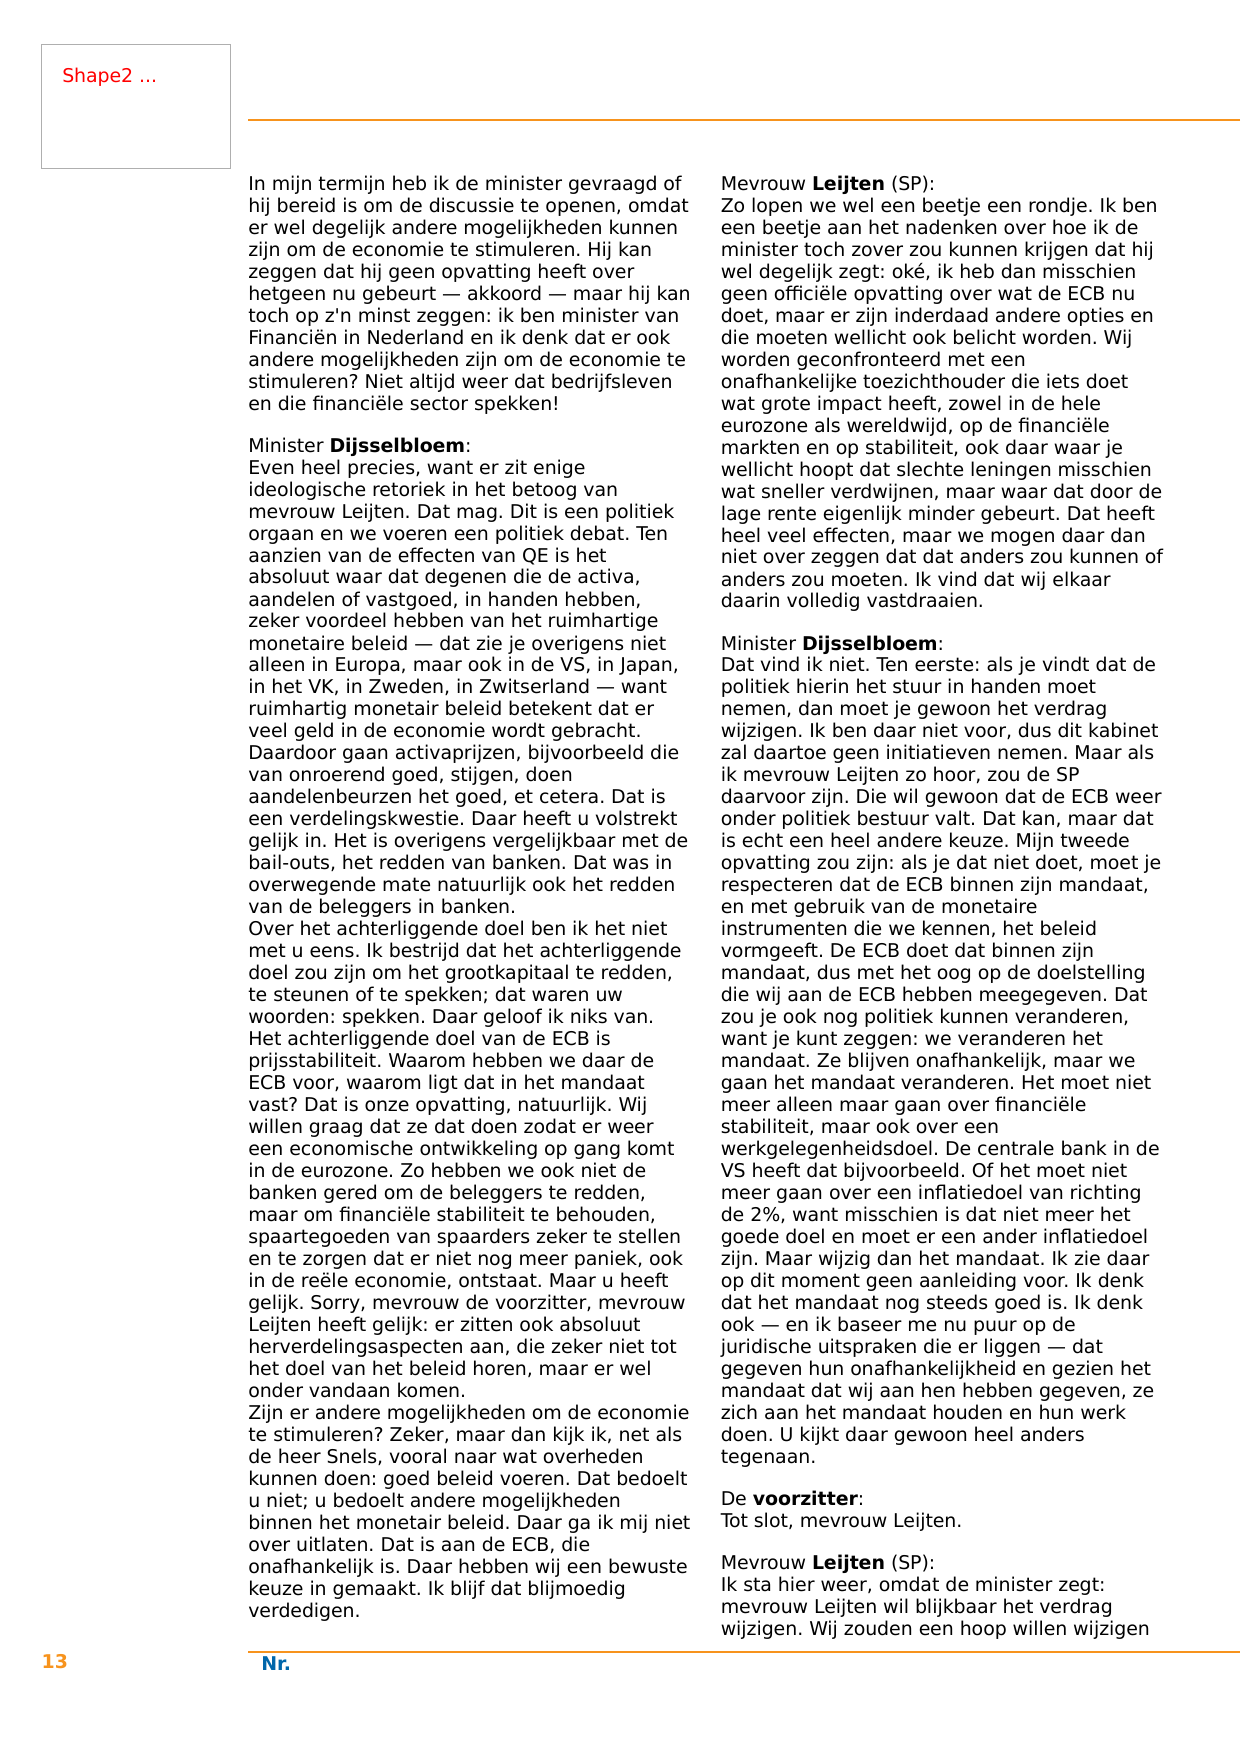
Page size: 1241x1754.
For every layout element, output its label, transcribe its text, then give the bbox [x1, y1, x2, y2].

text Mevrouw Leijten (SP): [721, 1552, 1163, 1573]
text Over het achterliggende doel ben ik het niet met u eens. Ik bestrijd dat het achterliggende doel zou zijn om het grootkapitaal te redden, te steunen of te spekken; dat waren uw woorden: spekken. Daar geloof ik niks van. Het achterliggende doel van de ECB is prijsstabiliteit. Waarom hebben we daar de ECB voor, waarom ligt dat in het mandaat vast? Dat is onze opvatting, natuurlijk. Wij willen graag dat ze dat doen zodat er weer een economische ontwikkeling op gang komt in de eurozone. Zo hebben we ook niet de banken gered om de beleggers te redden, maar om financiële stabiliteit te behouden, spaartegoeden van spaarders zeker te stellen en te zorgen dat er niet nog meer paniek, ook in de reële economie, ontstaat. Maar u heeft gelijk. Sorry, mevrouw de voorzitter, mevrouw Leijten heeft gelijk: er zitten ook absoluut herverdelingsaspecten aan, die zeker niet tot het doel van het beleid horen, maar er wel onder vandaan komen. [248, 918, 691, 1402]
text Minister Dijsselbloem: [721, 632, 1163, 654]
text Ik sta hier weer, omdat de minister zegt: mevrouw Leijten wil blijkbaar het verdrag wijzigen. Wij zouden een hoop willen wijzigen [721, 1573, 1163, 1639]
text Minister Dijsselbloem: [248, 434, 691, 457]
text De voorzitter: [721, 1488, 1163, 1509]
text Dat vind ik niet. Ten eerste: als je vindt dat de politiek hierin het stuur in handen moet nemen, dan moet je gewoon het verdrag wijzigen. Ik ben daar niet voor, dus dit kabinet zal daartoe geen initiatieven nemen. Maar als ik mevrouw Leijten zo hoor, zou de SP daarvoor zijn. Die wil gewoon dat de ECB weer onder politiek bestuur valt. Dat kan, maar dat is echt een heel andere keuze. Mijn tweede opvatting zou zijn: als je dat niet doet, moet je respecteren dat de ECB binnen zijn mandaat, en met gebruik van de monetaire instrumenten die we kennen, het beleid vormgeeft. De ECB doet dat binnen zijn mandaat, dus met het oog op de doelstelling die wij aan de ECB hebben meegegeven. Dat zou je ook nog politiek kunnen veranderen, want je kunt zeggen: we veranderen het mandaat. Ze blijven onafhankelijk, maar we gaan het mandaat veranderen. Het moet niet meer alleen maar gaan over financiële stabiliteit, maar ook over een werkgelegenheidsdoel. De centrale bank in de VS heeft dat bijvoorbeeld. Of het moet niet meer gaan over een inflatiedoel van richting de 2%, want misschien is dat niet meer het goede doel en moet er een ander inflatiedoel zijn. Maar wijzig dan het mandaat. Ik zie daar op dit moment geen aanleiding voor. Ik denk dat het mandaat nog steeds goed is. Ik denk ook — en ik baseer me nu puur op de juridische uitspraken die er liggen — dat gegeven hun onafhankelijkheid en gezien het mandaat dat wij aan hen hebben gegeven, ze zich aan het mandaat houden en hun werk doen. U kijkt daar gewoon heel anders tegenaan. [721, 654, 1163, 1468]
text In mijn termijn heb ik de minister gevraagd of hij bereid is om de discussie te openen, omdat er wel degelijk andere mogelijkheden kunnen zijn om de economie te stimuleren. Hij kan zeggen dat hij geen opvatting heeft over hetgeen nu gebeurt — akkoord — maar hij kan toch op z'n minst zeggen: ik ben minister van Financiën in Nederland en ik denk dat er ook andere mogelijkheden zijn om de economie te stimuleren? Niet altijd weer dat bedrijfsleven en die financiële sector spekken! [248, 173, 691, 414]
text Even heel precies, want er zit enige ideologische retoriek in het betoog van mevrouw Leijten. Dat mag. Dit is een politiek orgaan en we voeren een politiek debat. Ten aanzien van de effecten van QE is het absoluut waar dat degenen die de activa, aandelen of vastgoed, in handen hebben, zeker voordeel hebben van het ruimhartige monetaire beleid — dat zie je overigens niet alleen in Europa, maar ook in de VS, in Japan, in het VK, in Zweden, in Zwitserland — want ruimhartig monetair beleid betekent dat er veel geld in de economie wordt gebracht. Daardoor gaan activaprijzen, bijvoorbeeld die van onroerend goed, stijgen, doen aandelenbeurzen het goed, et cetera. Dat is een verdelingskwestie. Daar heeft u volstrekt gelijk in. Het is overigens vergelijkbaar met de bail-outs, het redden van banken. Dat was in overwegende mate natuurlijk ook het redden van de beleggers in banken. [248, 457, 691, 918]
text Mevrouw Leijten (SP): [721, 173, 1163, 195]
text Tot slot, mevrouw Leijten. [721, 1509, 1163, 1532]
text Zo lopen we wel een beetje een rondje. Ik ben een beetje aan het nadenken over hoe ik de minister toch zover zou kunnen krijgen dat hij wel degelijk zegt: oké, ik heb dan misschien geen officiële opvatting over wat de ECB nu doet, maar er zijn inderdaad andere opties en die moeten wellicht ook belicht worden. Wij worden geconfronteerd met een onafhankelijke toezichthouder die iets doet wat grote impact heeft, zowel in de hele eurozone als wereldwijd, op de financiële markten en op stabiliteit, ook daar waar je wellicht hoopt dat slechte leningen misschien wat sneller verdwijnen, maar waar dat door de lage rente eigenlijk minder gebeurt. Dat heeft heel veel effecten, maar we mogen daar dan niet over zeggen dat dat anders zou kunnen of anders zou moeten. Ik vind dat wij elkaar daarin volledig vastdraaien. [721, 195, 1163, 612]
text Zijn er andere mogelijkheden om de economie te stimuleren? Zeker, maar dan kijk ik, net als de heer Snels, vooral naar wat overheden kunnen doen: goed beleid voeren. Dat bedoelt u niet; u bedoelt andere mogelijkheden binnen het monetair beleid. Daar ga ik mij niet over uitlaten. Dat is aan de ECB, die onafhankelijk is. Daar hebben wij een bewuste keuze in gemaakt. Ik blijf dat blijmoedig verdedigen. [248, 1402, 691, 1621]
